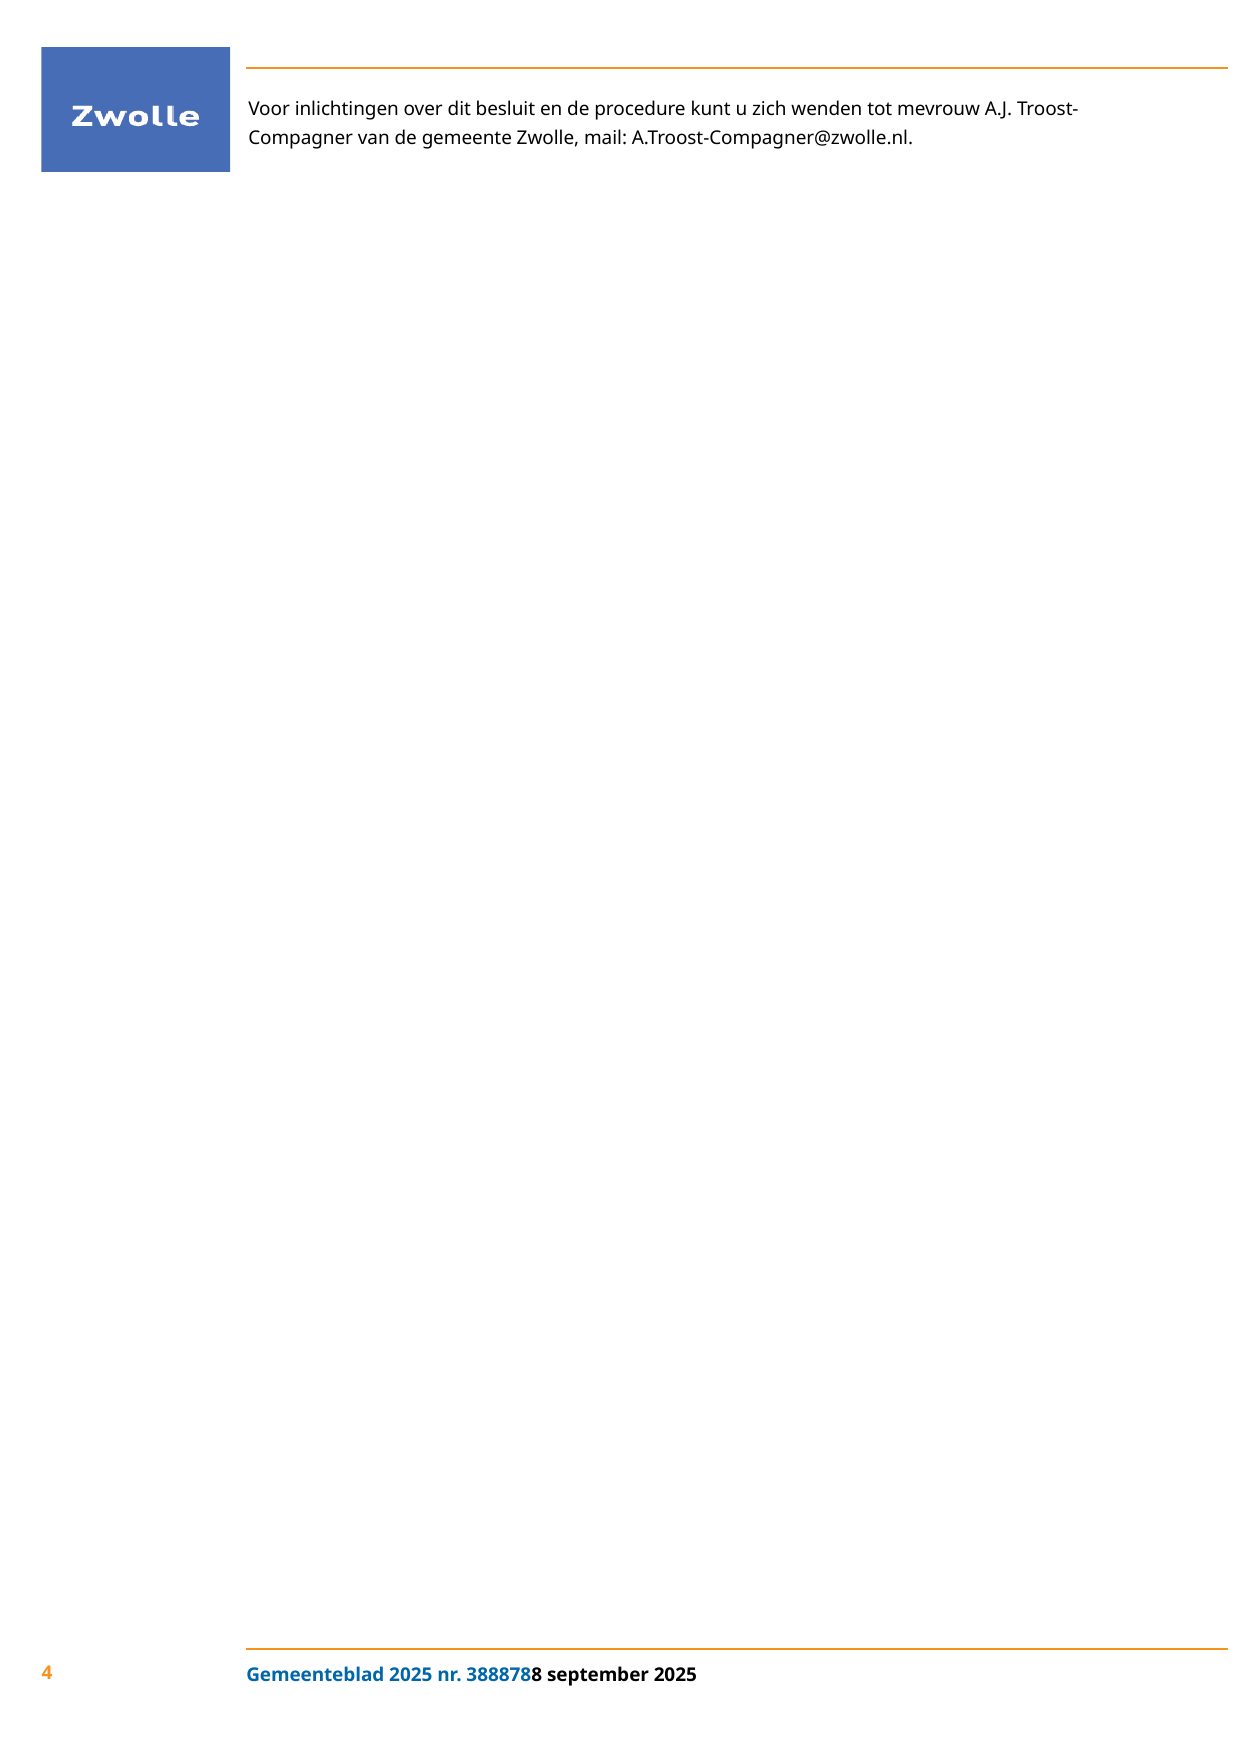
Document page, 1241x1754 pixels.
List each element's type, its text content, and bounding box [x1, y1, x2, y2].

picture [41, 47, 231, 172]
text Voor inlichtingen over dit besluit en de procedure kunt u zich wenden tot mevrouw A.J. Troost-Compagner van de gemeente Zwolle, mail: A.Troost-Compagner@zwolle.nl. [248, 95, 1152, 150]
